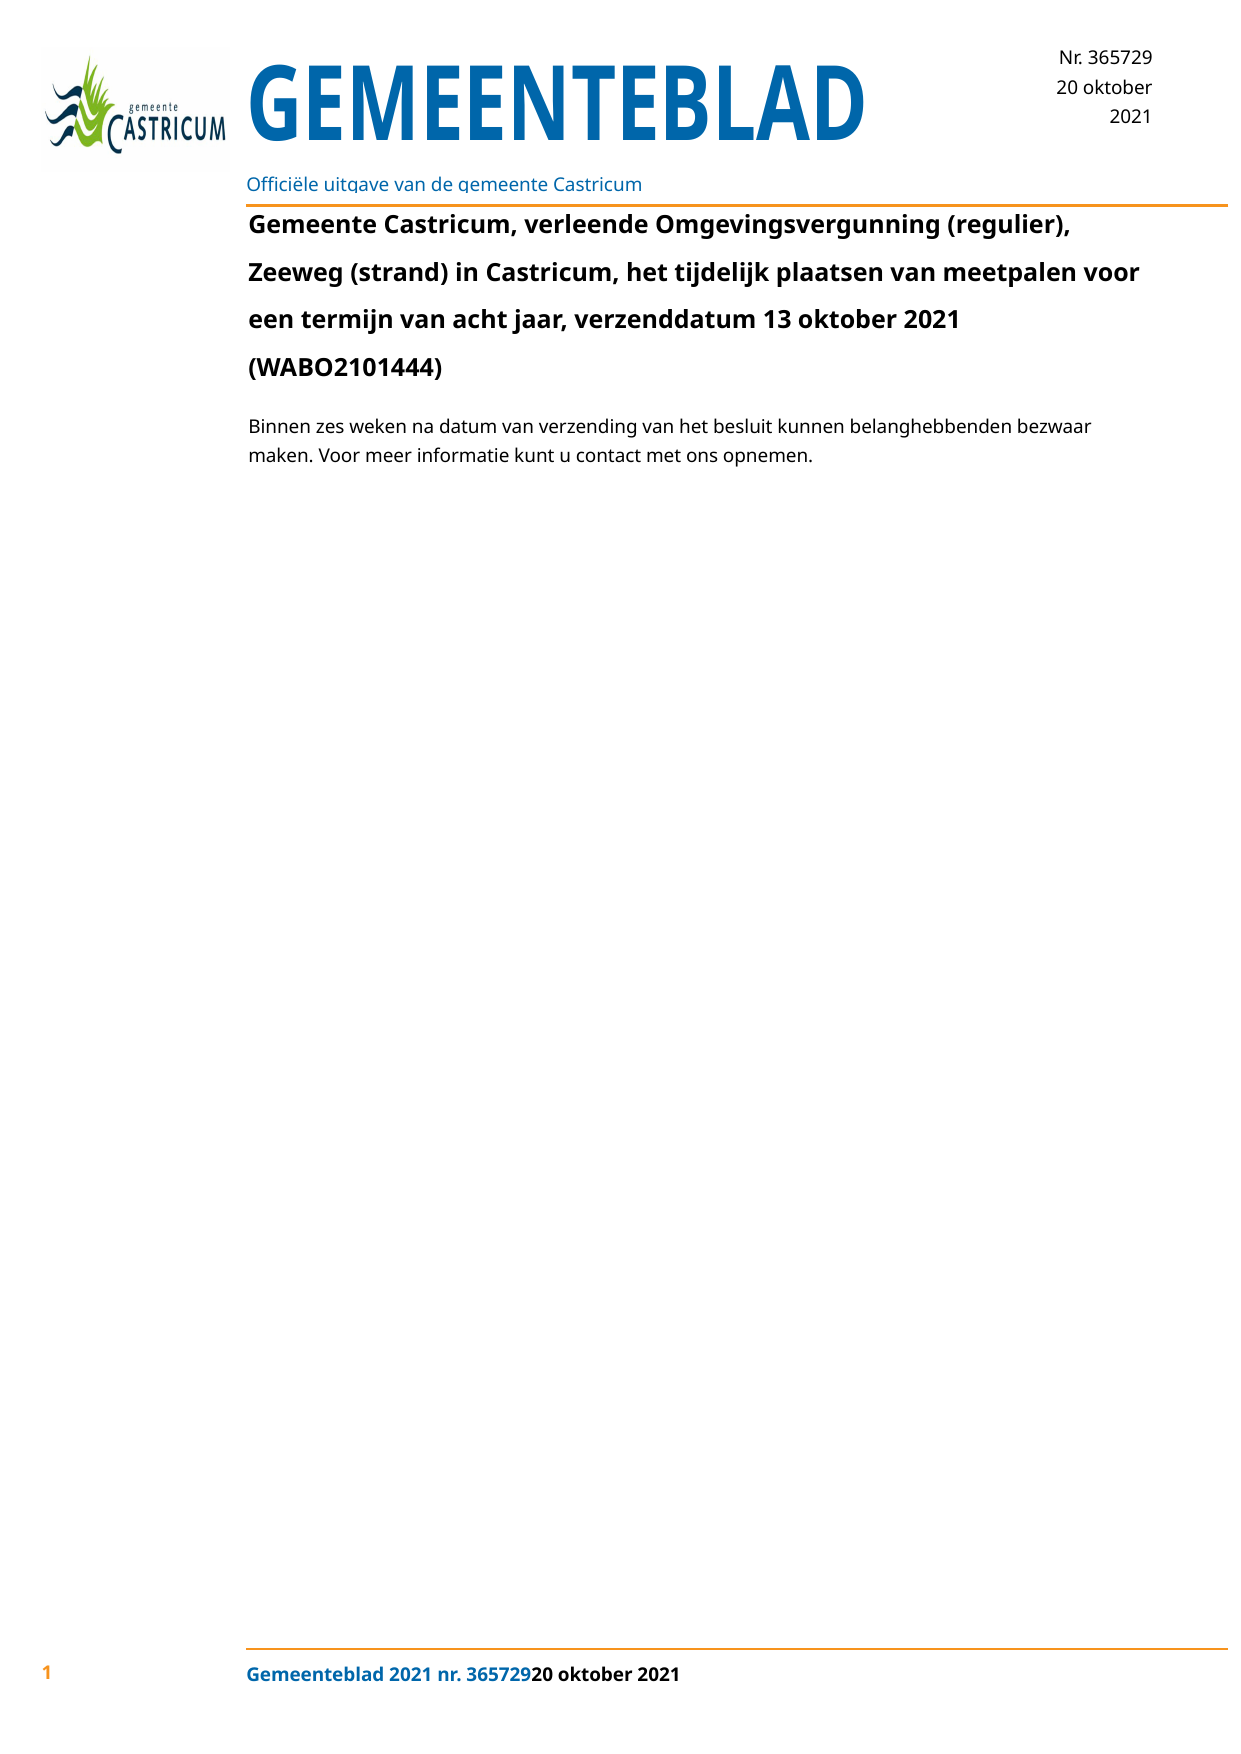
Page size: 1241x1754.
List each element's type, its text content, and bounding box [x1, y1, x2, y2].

picture [41, 47, 231, 172]
text Gemeente Castricum, verleende Omgevingsvergunning (regulier), Zeeweg (strand) in Castricum, het tijdelijk plaatsen van meetpalen voor een termijn van acht jaar, verzenddatum 13 oktober 2021 (WABO2101444) [248, 207, 1152, 384]
text Binnen zes weken na datum van verzending van het besluit kunnen belanghebbenden bezwaar maken. Voor meer informatie kunt u contact met ons opnemen. [248, 413, 1152, 468]
